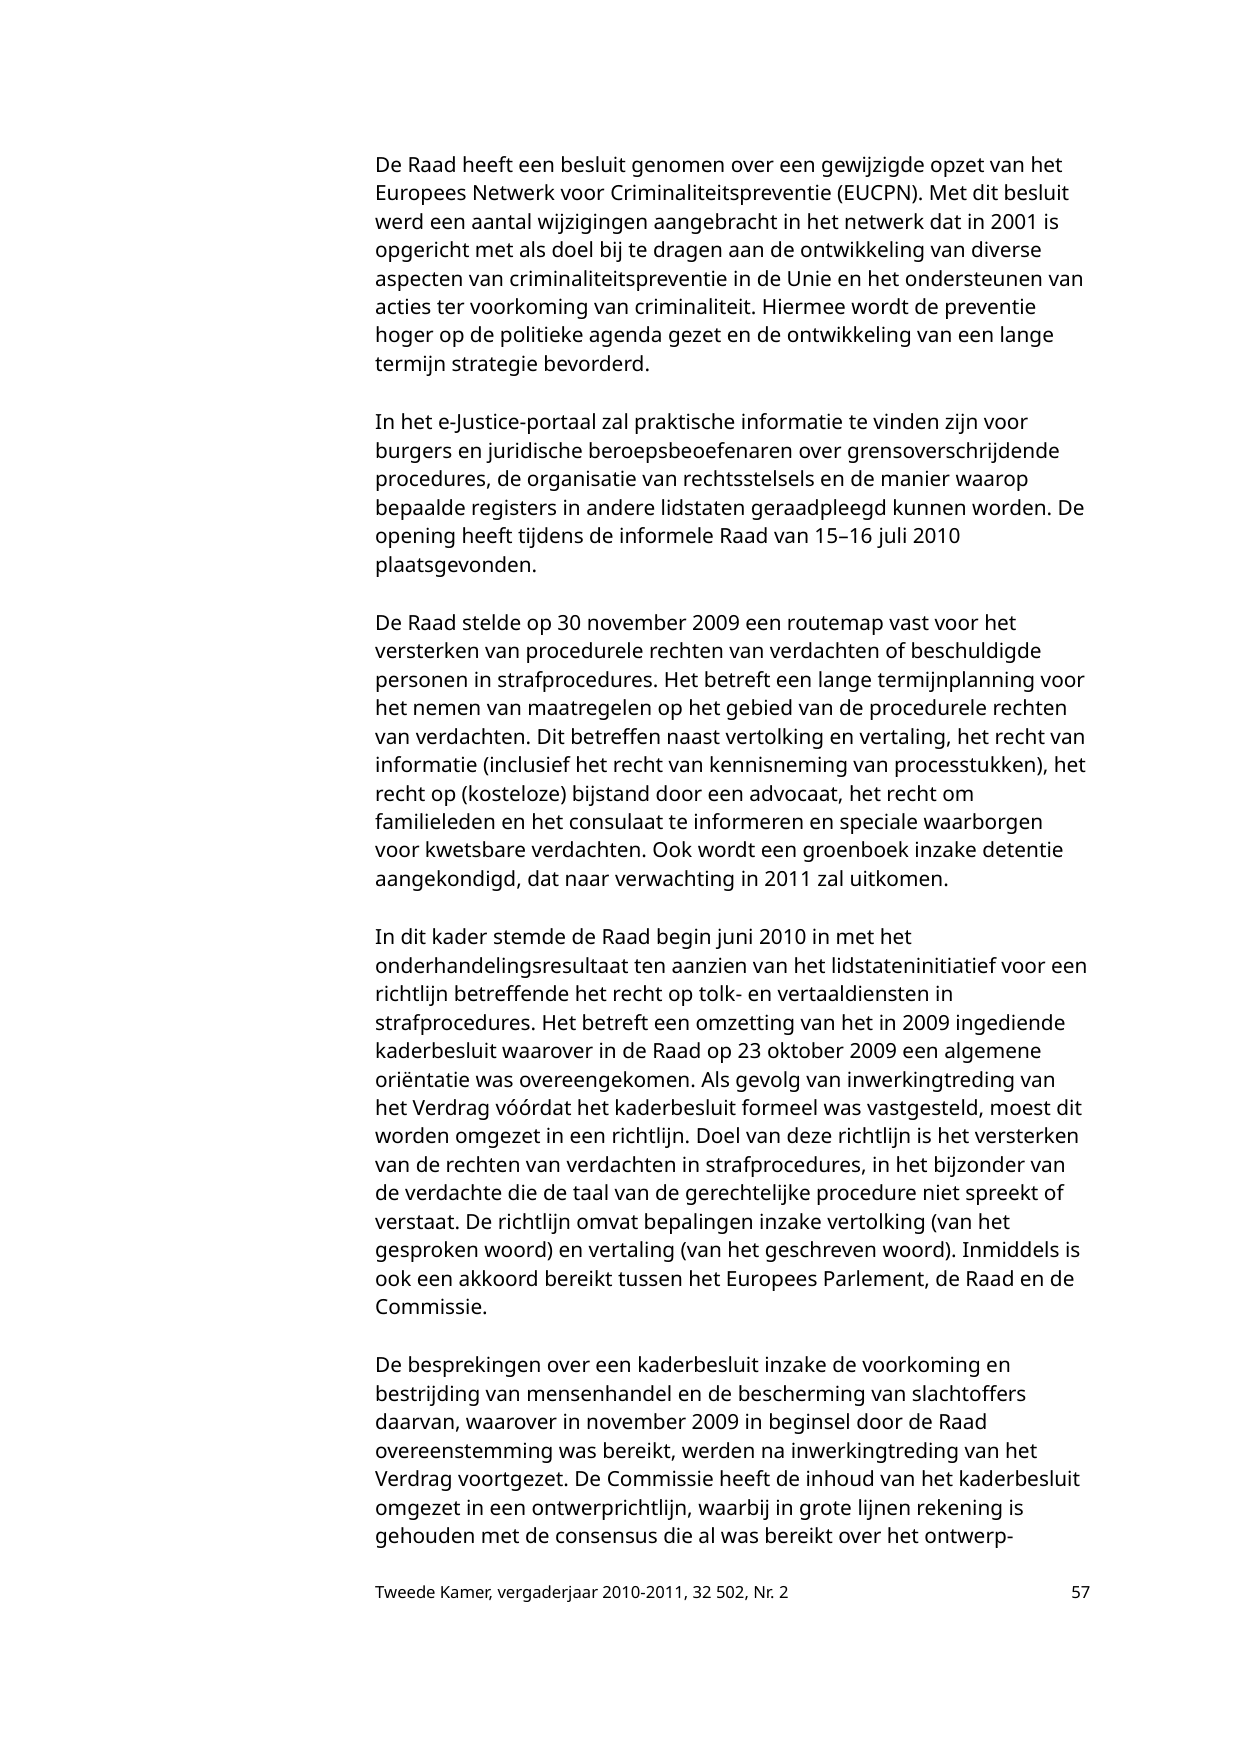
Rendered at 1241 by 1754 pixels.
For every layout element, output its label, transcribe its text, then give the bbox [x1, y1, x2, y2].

text De besprekingen over een kaderbesluit inzake de voorkoming en bestrijding van mensenhandel en de bescherming van slachtoffers daarvan, waarover in november 2009 in beginsel door de Raad overeenstemming was bereikt, werden na inwerkingtreding van het Verdrag voortgezet. De Commissie heeft de inhoud van het kaderbesluit omgezet in een ontwerprichtlijn, waarbij in grote lijnen rekening is gehouden met de consensus die al was bereikt over het ontwerp- [375, 1351, 1090, 1550]
text De Raad heeft een besluit genomen over een gewijzigde opzet van het Europees Netwerk voor Criminaliteitspreventie (EUCPN). Met dit besluit werd een aantal wijzigingen aangebracht in het netwerk dat in 2001 is opgericht met als doel bij te dragen aan de ontwikkeling van diverse aspecten van criminaliteitspreventie in de Unie en het ondersteunen van acties ter voorkoming van criminaliteit. Hiermee wordt de preventie hoger op de politieke agenda gezet en de ontwikkeling van een lange termijn strategie bevorderd. [375, 150, 1090, 377]
text De Raad stelde op 30 november 2009 een routemap vast voor het versterken van procedurele rechten van verdachten of beschuldigde personen in strafprocedures. Het betreft een lange termijnplanning voor het nemen van maatregelen op het gebied van de procedurele rechten van verdachten. Dit betreffen naast vertolking en vertaling, het recht van informatie (inclusief het recht van kennisneming van processtukken), het recht op (kosteloze) bijstand door een advocaat, het recht om familieleden en het consulaat te informeren en speciale waarborgen voor kwetsbare verdachten. Ook wordt een groenboek inzake detentie aangekondigd, dat naar verwachting in 2011 zal uitkomen. [375, 608, 1090, 892]
text In het e-Justice-portaal zal praktische informatie te vinden zijn voor burgers en juridische beroepsbeoefenaren over grensoverschrijdende procedures, de organisatie van rechtsstelsels en de manier waarop bepaalde registers in andere lidstaten geraadpleegd kunnen worden. De opening heeft tijdens de informele Raad van 15–16 juli 2010 plaatsgevonden. [375, 407, 1090, 578]
text In dit kader stemde de Raad begin juni 2010 in met het onderhandelingsresultaat ten aanzien van het lidstateninitiatief voor een richtlijn betreffende het recht op tolk- en vertaaldiensten in strafprocedures. Het betreft een omzetting van het in 2009 ingediende kaderbesluit waarover in de Raad op 23 oktober 2009 een algemene oriëntatie was overeengekomen. Als gevolg van inwerkingtreding van het Verdrag vóórdat het kaderbesluit formeel was vastgesteld, moest dit worden omgezet in een richtlijn. Doel van deze richtlijn is het versterken van de rechten van verdachten in strafprocedures, in het bijzonder van de verdachte die de taal van de gerechtelijke procedure niet spreekt of verstaat. De richtlijn omvat bepalingen inzake vertolking (van het gesproken woord) en vertaling (van het geschreven woord). Inmiddels is ook een akkoord bereikt tussen het Europees Parlement, de Raad en de Commissie. [375, 922, 1090, 1321]
